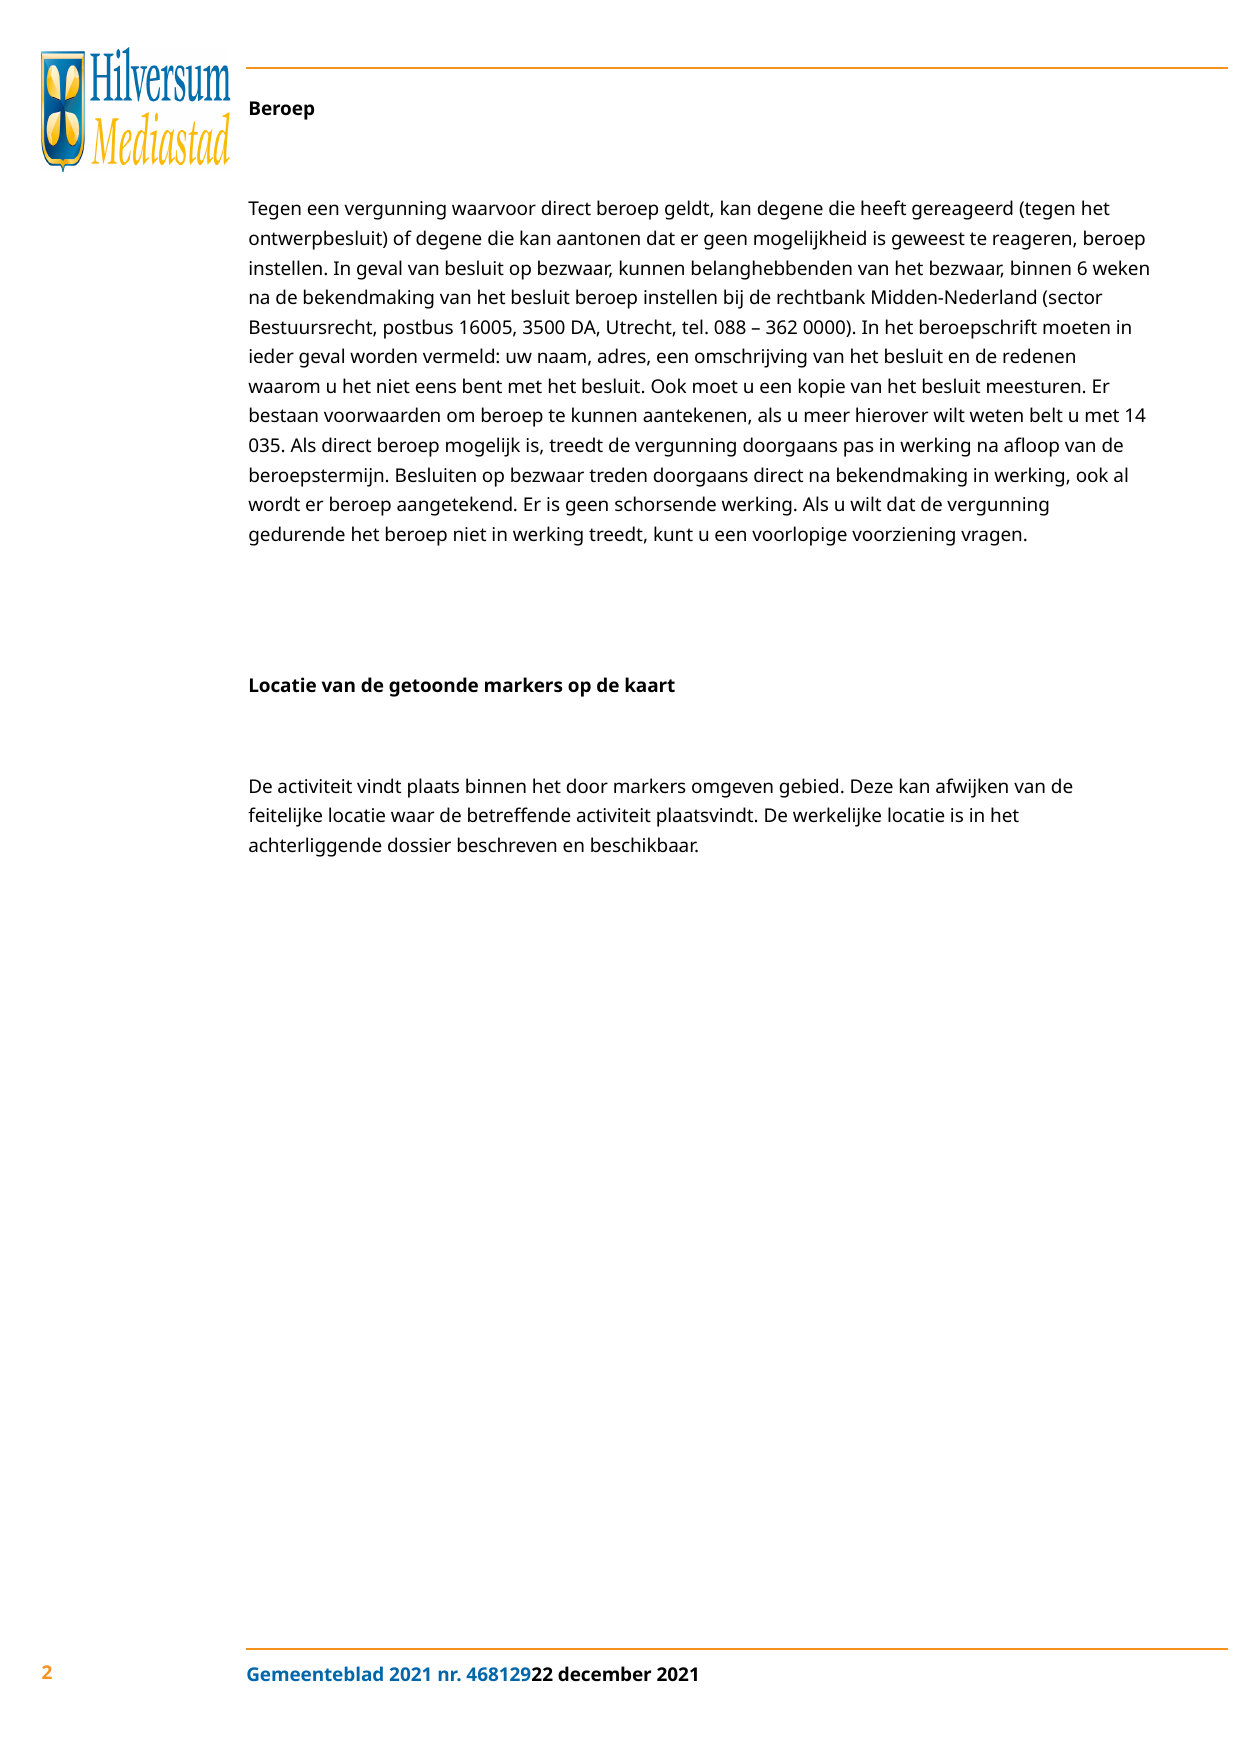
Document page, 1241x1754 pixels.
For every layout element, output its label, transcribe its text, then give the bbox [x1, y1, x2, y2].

text Locatie van de getoonde markers op de kaart [248, 672, 1152, 698]
text Beroep [248, 95, 1152, 121]
text De activiteit vindt plaats binnen het door markers omgeven gebied. Deze kan afwijken van de feitelijke locatie waar de betreffende activiteit plaatsvindt. De werkelijke locatie is in het achterliggende dossier beschreven en beschikbaar. [248, 773, 1152, 858]
picture [41, 47, 231, 172]
text Tegen een vergunning waarvoor direct beroep geldt, kan degene die heeft gereageerd (tegen het ontwerpbesluit) of degene die kan aantonen dat er geen mogelijkheid is geweest te reageren, beroep instellen. In geval van besluit op bezwaar, kunnen belanghebbenden van het bezwaar, binnen 6 weken na de bekendmaking van het besluit beroep instellen bij de rechtbank Midden-Nederland (sector Bestuursrecht, postbus 16005, 3500 DA, Utrecht, tel. 088 – 362 0000). In het beroepschrift moeten in ieder geval worden vermeld: uw naam, adres, een omschrijving van het besluit en de redenen waarom u het niet eens bent met het besluit. Ook moet u een kopie van het besluit meesturen. Er bestaan voorwaarden om beroep te kunnen aantekenen, als u meer hierover wilt weten belt u met 14 035. Als direct beroep mogelijk is, treedt de vergunning doorgaans pas in werking na afloop van de beroepstermijn. Besluiten op bezwaar treden doorgaans direct na bekendmaking in werking, ook al wordt er beroep aangetekend. Er is geen schorsende werking. Als u wilt dat de vergunning gedurende het beroep niet in werking treedt, kunt u een voorlopige voorziening vragen. [248, 196, 1152, 547]
